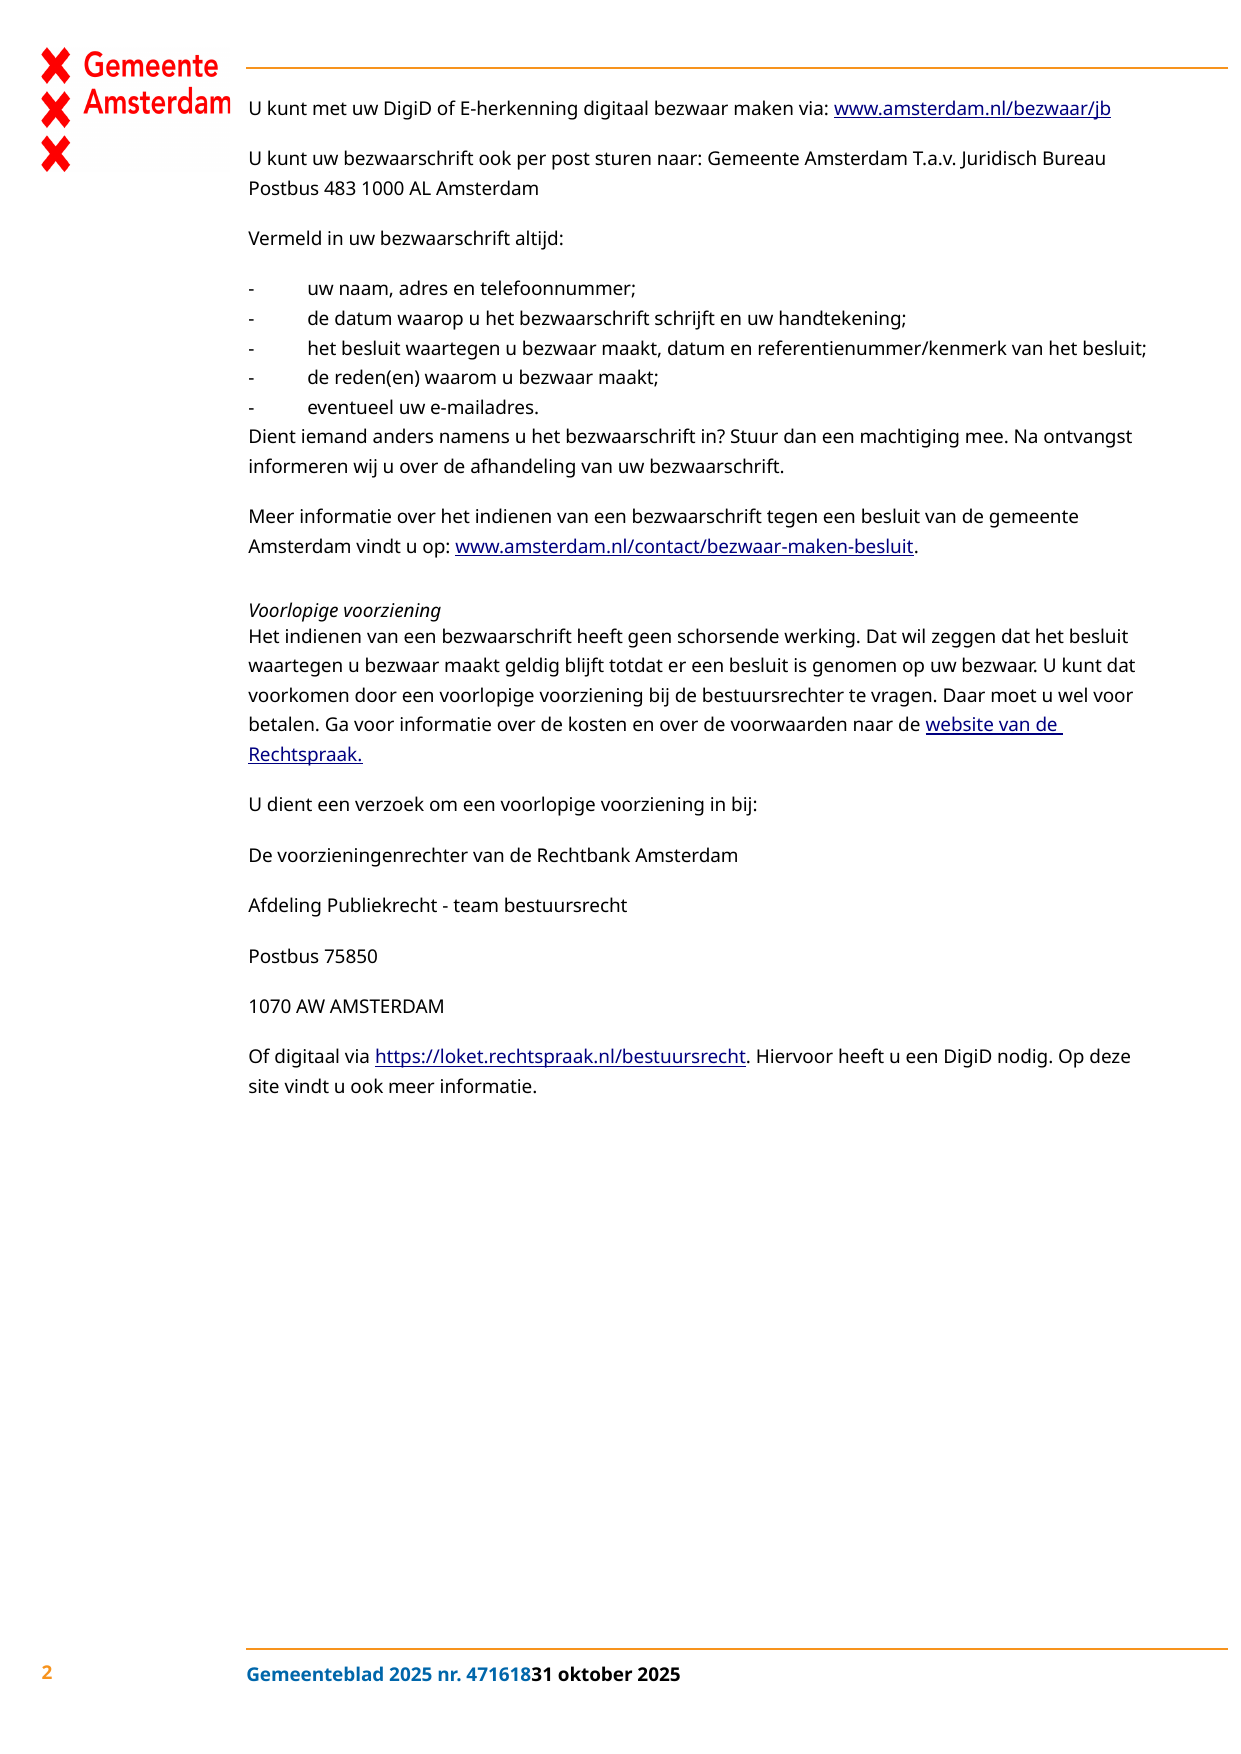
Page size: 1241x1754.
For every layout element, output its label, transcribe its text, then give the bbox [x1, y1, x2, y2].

list de datum waarop u het bezwaarschrift schrijft en uw handtekening; [248, 305, 1152, 331]
list de reden(en) waarom u bezwaar maakt; [248, 364, 1152, 390]
text Dient iemand anders namens u het bezwaarschrift in? Stuur dan een machtiging mee. Na ontvangst informeren wij u over de afhandeling van uw bezwaarschrift. [248, 423, 1152, 479]
text Postbus 75850 [248, 943, 1152, 968]
picture [41, 47, 231, 172]
text Afdeling Publiekrecht - team bestuursrecht [248, 892, 1152, 918]
text 1070 AW AMSTERDAM [248, 993, 1152, 1019]
list het besluit waartegen u bezwaar maakt, datum en referentienummer/kenmerk van het besluit; [248, 335, 1152, 361]
text Het indienen van een bezwaarschrift heeft geen schorsende werking. Dat wil zeggen dat het besluit waartegen u bezwaar maakt geldig blijft totdat er een besluit is genomen op uw bezwaar. U kunt dat voorkomen door een voorlopige voorziening bij de bestuursrechter te vragen. Daar moet u wel voor betalen. Ga voor informatie over de kosten en over de voorwaarden naar de website van de Rechtspraak. [248, 623, 1152, 767]
text U dient een verzoek om een voorlopige voorziening in bij: [248, 792, 1152, 817]
text U kunt uw bezwaarschrift ook per post sturen naar: Gemeente Amsterdam T.a.v. Juridisch Bureau Postbus 483 1000 AL Amsterdam [248, 145, 1152, 201]
text De voorzieningenrechter van de Rechtbank Amsterdam [248, 842, 1152, 868]
text Meer informatie over het indienen van een bezwaarschrift tegen een besluit van de gemeente Amsterdam vindt u op: www.amsterdam.nl/contact/bezwaar-maken-besluit. [248, 503, 1152, 559]
text Of digitaal via https://loket.rechtspraak.nl/bestuursrecht. Hiervoor heeft u een DigiD nodig. Op deze site vindt u ook meer informatie. [248, 1044, 1152, 1099]
list uw naam, adres en telefoonnummer; [248, 276, 1152, 301]
text Vermeld in uw bezwaarschrift altijd: [248, 225, 1152, 251]
text U kunt met uw DigiD of E-herkenning digitaal bezwaar maken via: www.amsterdam.nl/bezwaar/jb [248, 95, 1152, 121]
list eventueel uw e-mailadres. [248, 394, 1152, 420]
text Voorlopige voorziening [248, 597, 1152, 623]
